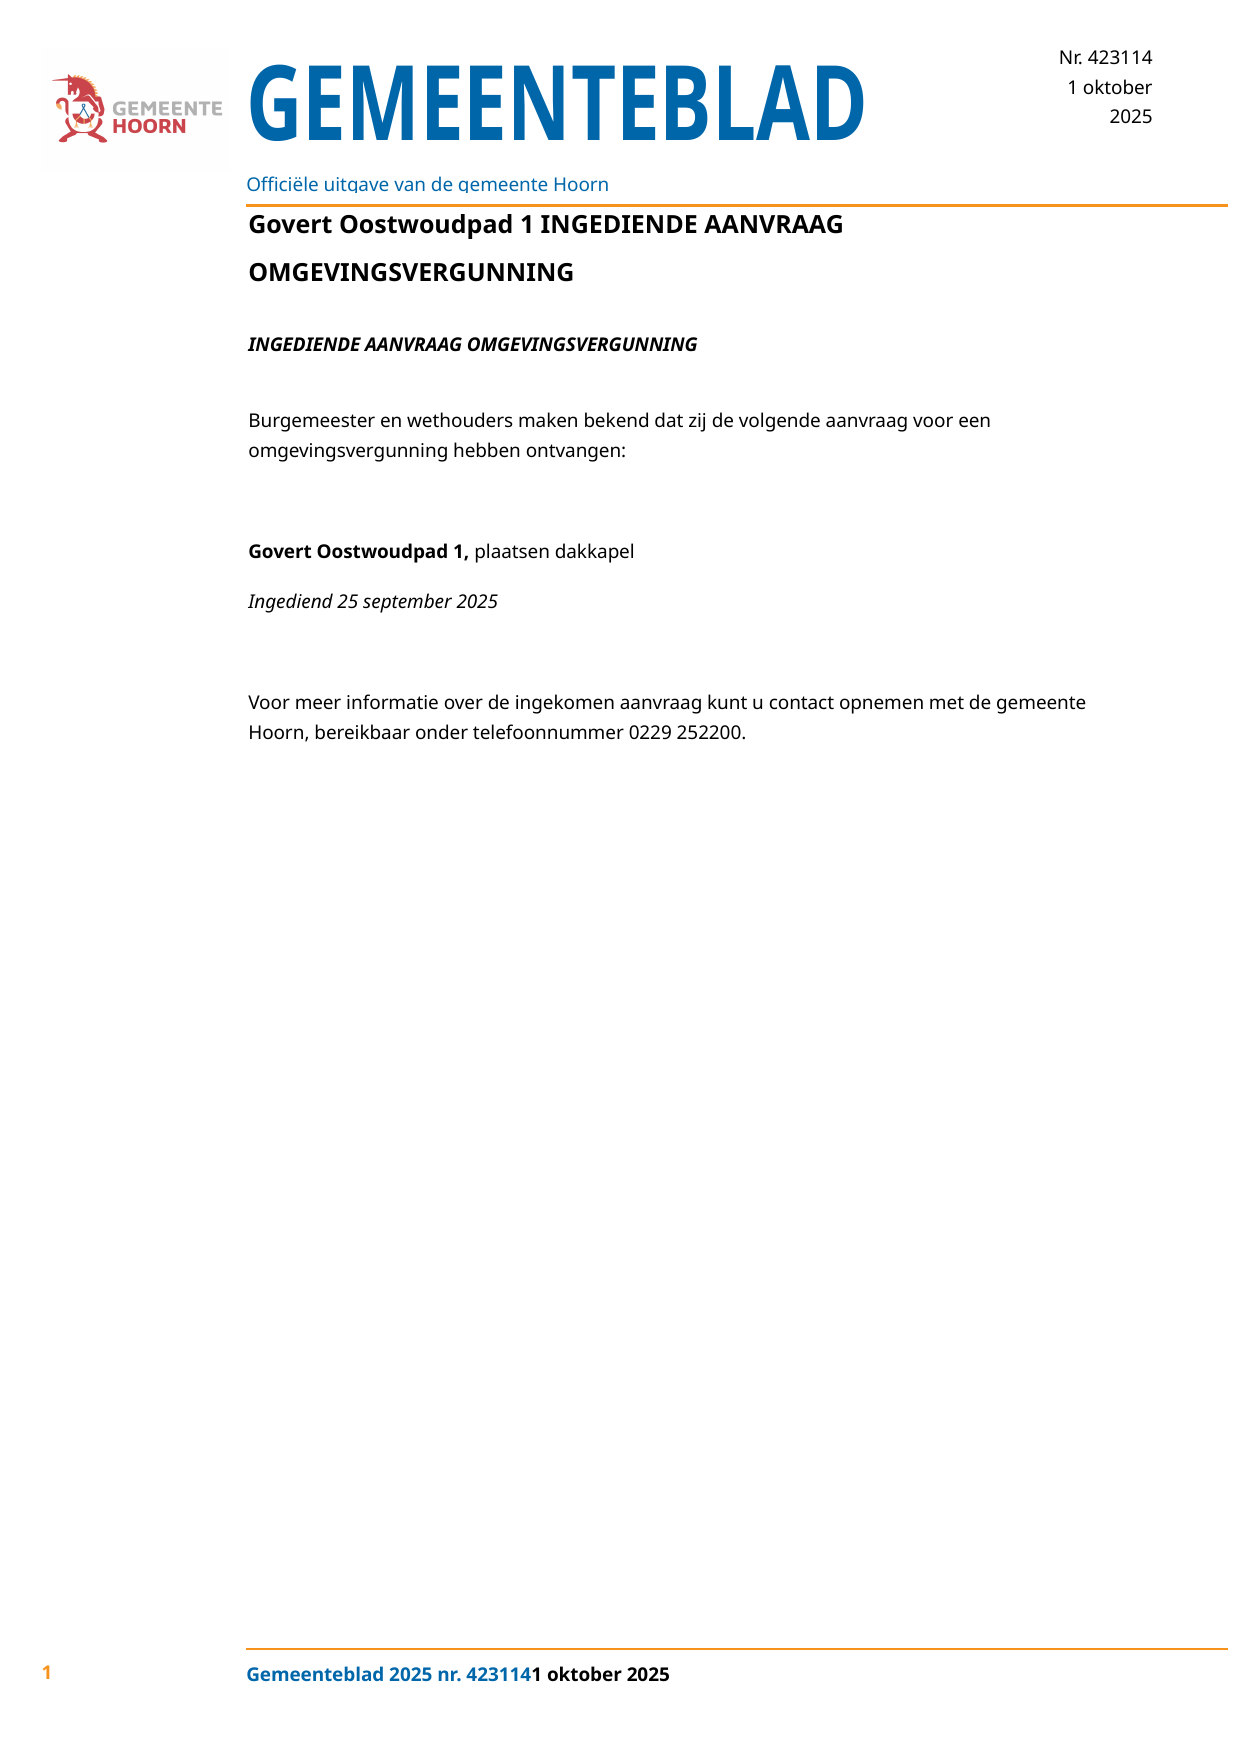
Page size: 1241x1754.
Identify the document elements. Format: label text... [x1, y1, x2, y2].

text Ingediend 25 september 2025 [248, 588, 1152, 614]
text Burgemeester en wethouders maken bekend dat zij de volgende aanvraag voor een omgevingsvergunning hebben ontvangen: [248, 408, 1152, 463]
text Govert Oostwoudpad 1, plaatsen dakkapel [248, 538, 1152, 564]
text INGEDIENDE AANVRAAG OMGEVINGSVERGUNNING [248, 331, 1152, 357]
text Govert Oostwoudpad 1 INGEDIENDE AANVRAAG OMGEVINGSVERGUNNING [248, 207, 1152, 288]
text Voor meer informatie over de ingekomen aanvraag kunt u contact opnemen met de gemeente Hoorn, bereikbaar onder telefoonnummer 0229 252200. [248, 689, 1152, 744]
picture [41, 47, 231, 172]
